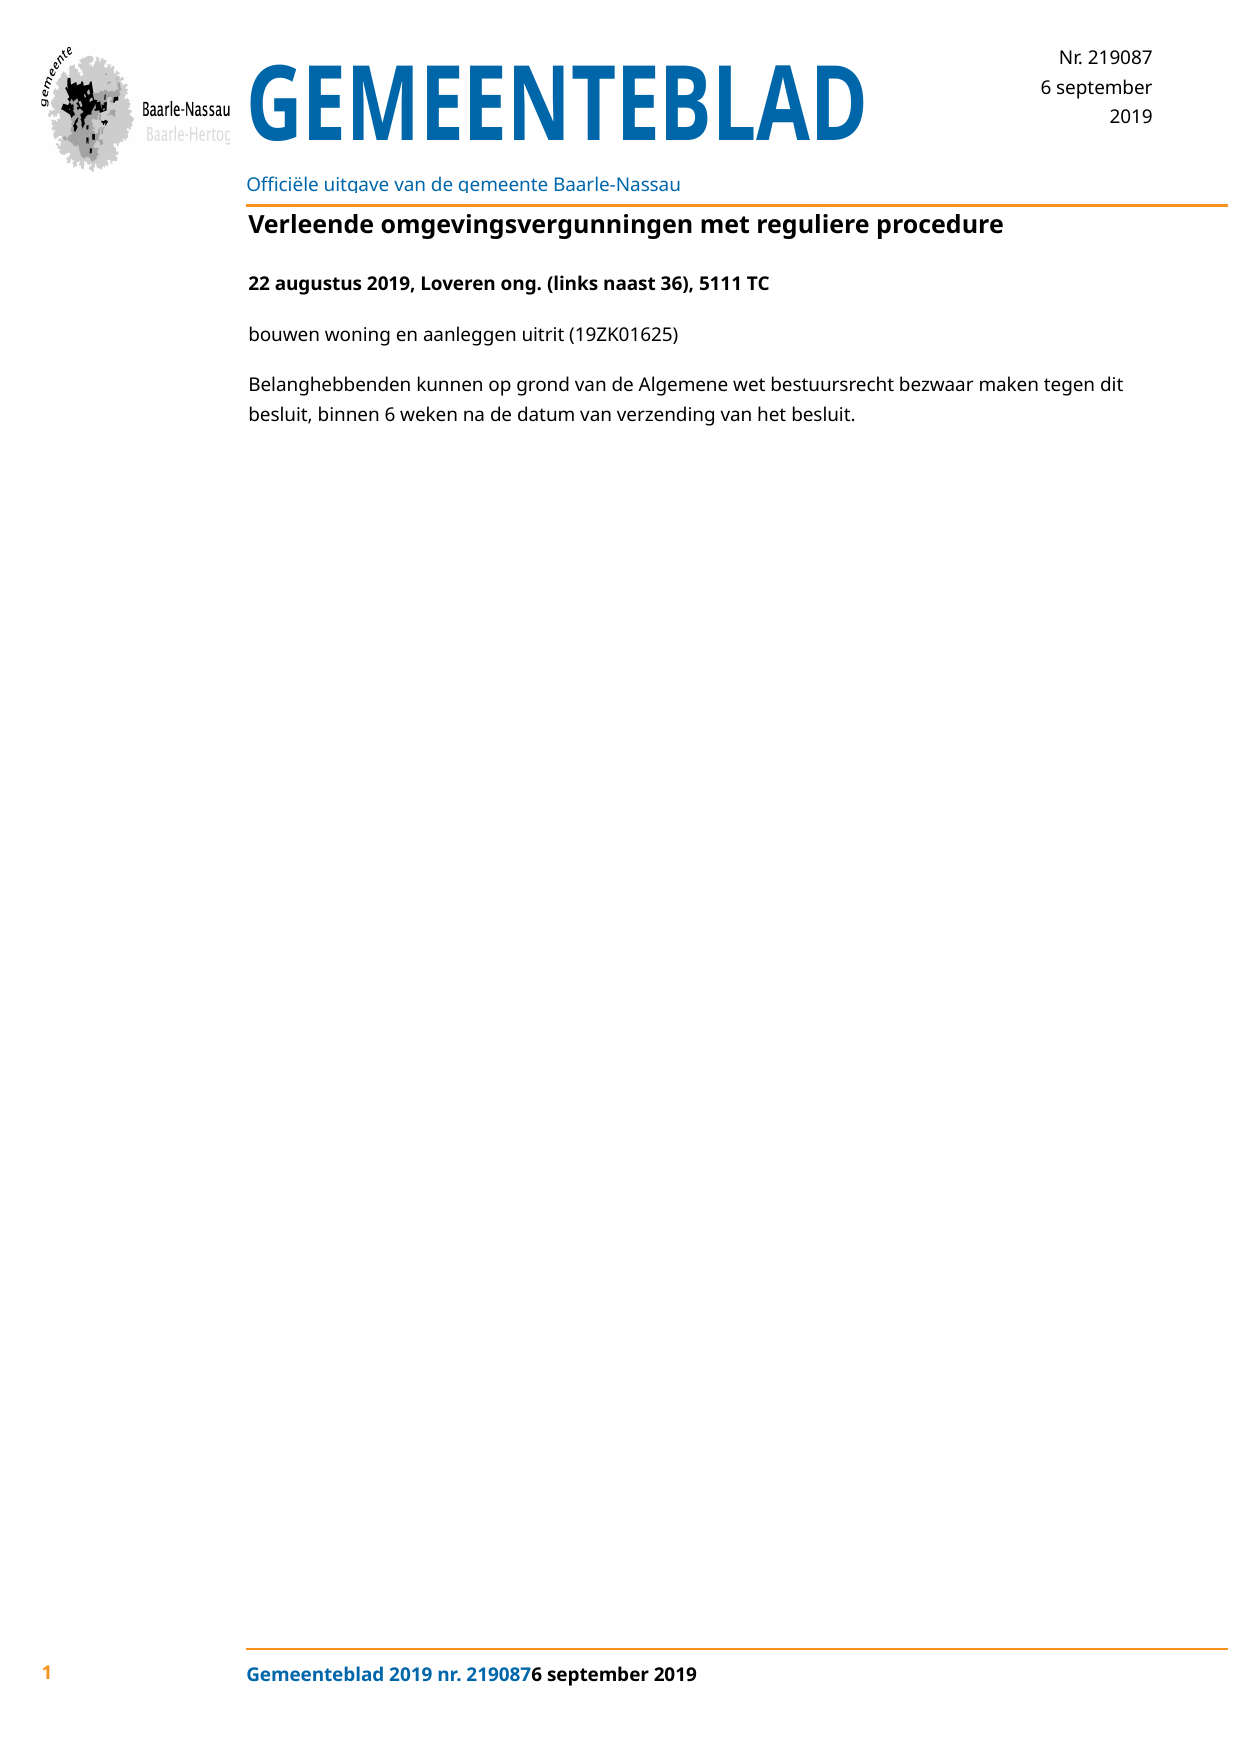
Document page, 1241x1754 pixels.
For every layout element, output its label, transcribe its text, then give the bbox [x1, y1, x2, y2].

text Verleende omgevingsvergunningen met reguliere procedure [248, 207, 1152, 241]
text Belanghebbenden kunnen op grond van de Algemene wet bestuursrecht bezwaar maken tegen dit besluit, binnen 6 weken na de datum van verzending van het besluit. [248, 371, 1152, 426]
text 22 augustus 2019, Loveren ong. (links naast 36), 5111 TC [248, 270, 1152, 296]
text bouwen woning en aanleggen uitrit (19ZK01625) [248, 321, 1152, 346]
picture [41, 47, 231, 172]
